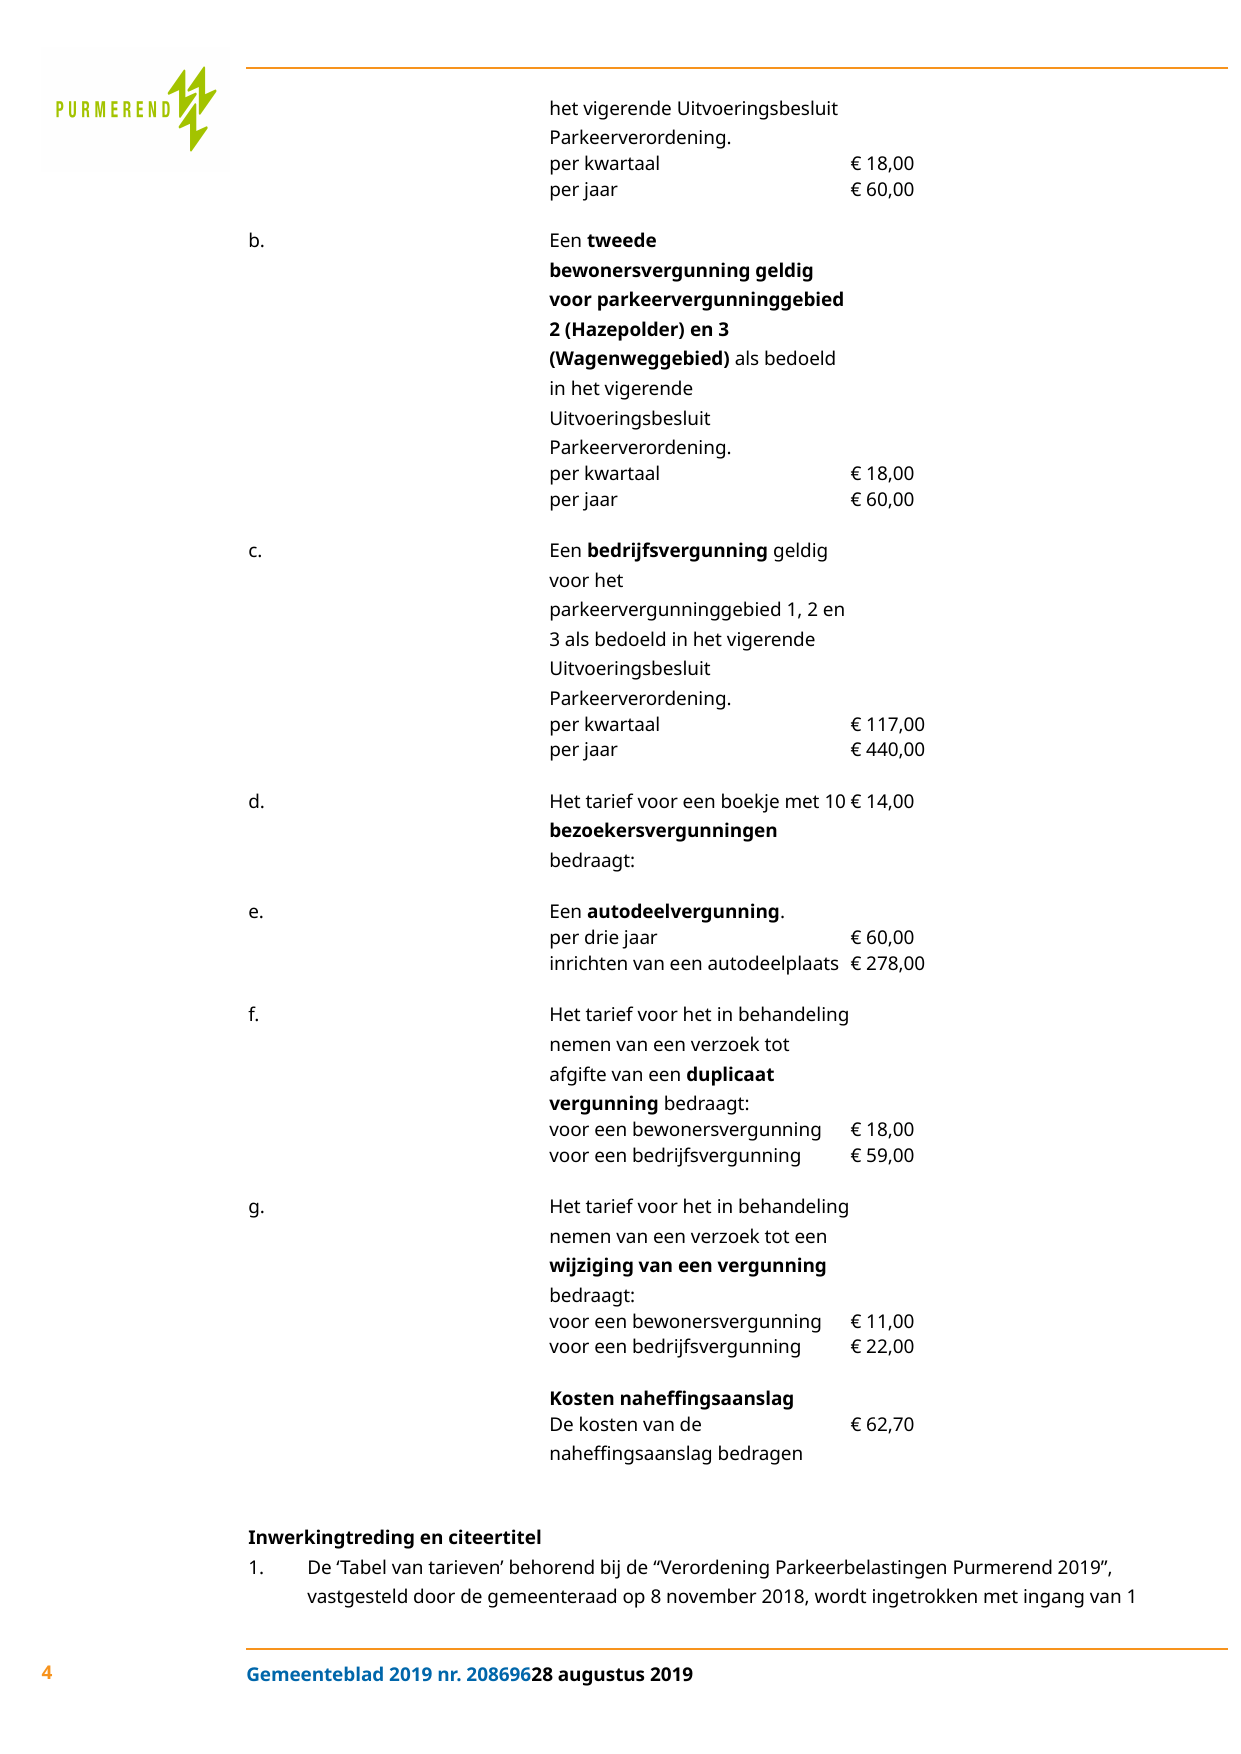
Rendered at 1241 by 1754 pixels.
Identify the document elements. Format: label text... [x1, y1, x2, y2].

table_cell Kosten naheffingsaanslag [549, 1385, 850, 1411]
table_cell [248, 460, 549, 486]
table_cell voor een bewonersvergunning [549, 1116, 850, 1142]
table_cell [248, 763, 549, 788]
table_cell De kosten van de naheffingsaanslag bedragen [549, 1411, 850, 1466]
table_cell € 11,00 [850, 1308, 1152, 1333]
table_cell het vigerende Uitvoeringsbesluit Parkeerverordening. [549, 95, 850, 150]
table_cell [850, 1385, 1152, 1411]
table_cell € 18,00 [850, 1116, 1152, 1142]
table_cell b. [248, 227, 549, 460]
table_cell [248, 1385, 549, 1411]
table_cell d. [248, 788, 549, 873]
table_cell [850, 95, 1152, 150]
text Inwerkingtreding en citeertitel [248, 1524, 1152, 1550]
table_cell Een autodeelvergunning. [549, 899, 850, 924]
table_cell [850, 227, 1152, 460]
table_cell per drie jaar [549, 925, 850, 950]
table_cell g. [248, 1193, 549, 1308]
table_cell Een tweede bewonersvergunning geldig voor parkeervergunninggebied 2 (Hazepolder) en 3 (Wagenweggebied) als bedoeld in het vigerende Uitvoeringsbesluit Parkeerverordening. [549, 227, 850, 460]
table_cell f. [248, 1002, 549, 1116]
table_cell voor een bedrijfsvergunning [549, 1142, 850, 1168]
table_cell [248, 873, 549, 899]
table_cell [850, 1193, 1152, 1308]
table_cell c. [248, 537, 549, 711]
table_cell e. [248, 899, 549, 924]
table_cell [248, 1359, 549, 1385]
table_cell [850, 873, 1152, 899]
table_cell [248, 711, 549, 737]
table_cell [248, 976, 549, 1002]
table_cell Het tarief voor het in behandeling nemen van een verzoek tot een wijziging van een vergunning bedraagt: [549, 1193, 850, 1308]
table_cell [549, 1466, 850, 1492]
table_cell [248, 1142, 549, 1168]
table_cell [248, 486, 549, 512]
table_cell [248, 1334, 549, 1359]
table_cell [248, 176, 549, 202]
table_cell € 278,00 [850, 950, 1152, 976]
table_cell € 22,00 [850, 1334, 1152, 1359]
table_cell [248, 950, 549, 976]
table_cell € 59,00 [850, 1142, 1152, 1168]
table_cell per kwartaal [549, 460, 850, 486]
table_cell Het tarief voor een boekje met 10 bezoekersvergunningen bedraagt: [549, 788, 850, 873]
table_cell per kwartaal [549, 711, 850, 737]
table_cell € 60,00 [850, 925, 1152, 950]
table_cell € 18,00 [850, 460, 1152, 486]
table_cell [248, 1411, 549, 1466]
table_cell Een bedrijfsvergunning geldig voor het parkeervergunninggebied 1, 2 en 3 als bedoeld in het vigerende Uitvoeringsbesluit Parkeerverordening. [549, 537, 850, 711]
table_cell per jaar [549, 737, 850, 762]
table_cell [850, 1002, 1152, 1116]
table_cell per kwartaal [549, 150, 850, 176]
table_cell € 18,00 [850, 150, 1152, 176]
table_cell € 440,00 [850, 737, 1152, 762]
table_cell [850, 899, 1152, 924]
table_cell [248, 1116, 549, 1142]
table_cell [549, 873, 850, 899]
table_cell [248, 737, 549, 762]
table_cell voor een bewonersvergunning [549, 1308, 850, 1333]
table_cell [248, 95, 549, 150]
table_cell [850, 1359, 1152, 1385]
table_cell [248, 925, 549, 950]
picture [41, 47, 231, 172]
table_cell [850, 537, 1152, 711]
table_cell Het tarief voor het in behandeling nemen van een verzoek tot afgifte van een duplicaat vergunning bedraagt: [549, 1002, 850, 1116]
table_cell [248, 1308, 549, 1333]
table_cell [549, 1359, 850, 1385]
table_cell € 62,70 [850, 1411, 1152, 1466]
table_cell voor een bedrijfsvergunning [549, 1334, 850, 1359]
table_cell inrichten van een autodeelplaats [549, 950, 850, 976]
table_cell per jaar [549, 486, 850, 512]
table_cell € 60,00 [850, 486, 1152, 512]
list De ‘Tabel van tarieven’ behorend bij de “Verordening Parkeerbelastingen Purmerend 2019”, vastgesteld door de gemeenteraad op 8 november 2018, wordt ingetrokken met ingang van 1 [248, 1554, 1152, 1609]
table_cell [248, 1466, 549, 1492]
table_cell € 14,00 [850, 788, 1152, 873]
table_cell [248, 1168, 549, 1193]
table_cell [248, 202, 549, 227]
table_cell [248, 512, 549, 537]
table_cell per jaar [549, 176, 850, 202]
table_cell € 117,00 [850, 711, 1152, 737]
table_cell [850, 1466, 1152, 1492]
table_cell € 60,00 [850, 176, 1152, 202]
table_cell [248, 150, 549, 176]
